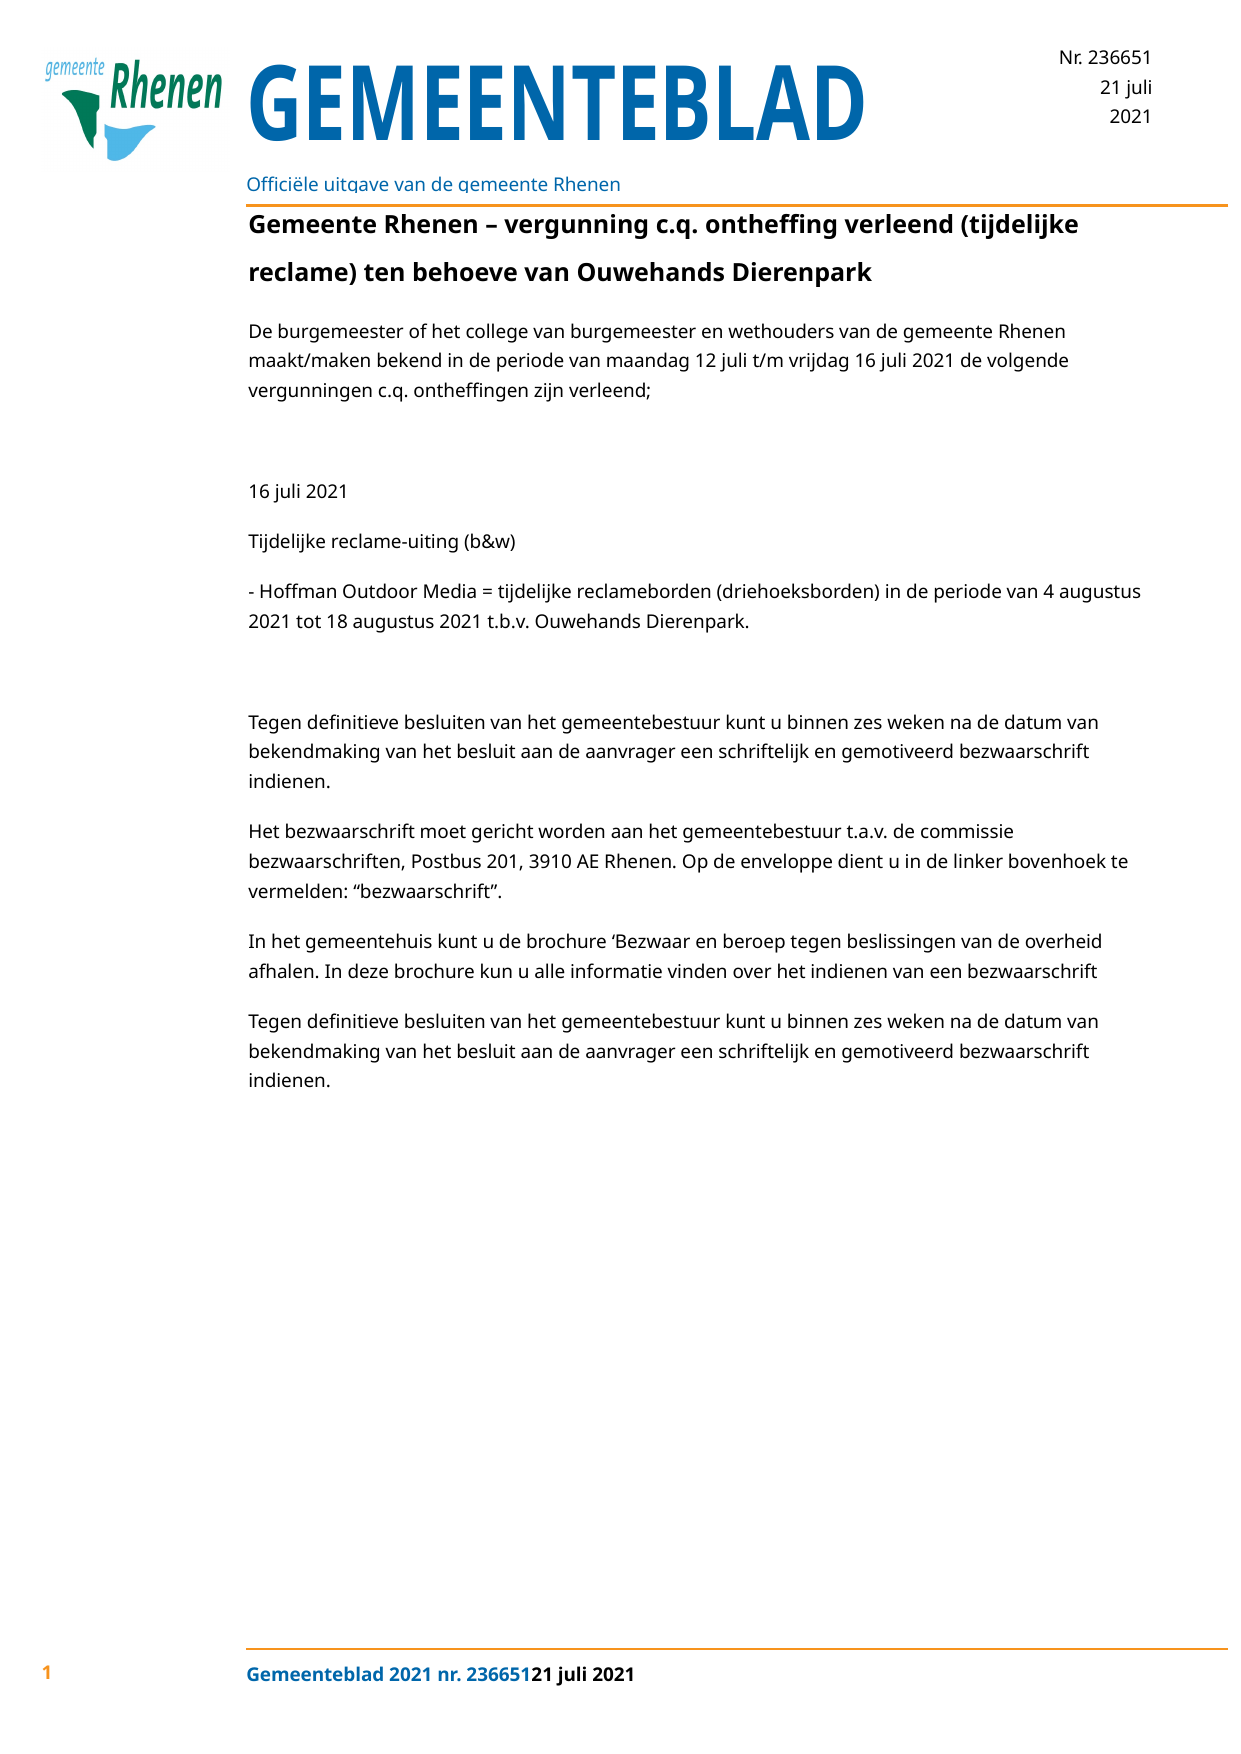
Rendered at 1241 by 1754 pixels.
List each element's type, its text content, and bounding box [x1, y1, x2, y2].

text Tegen definitieve besluiten van het gemeentebestuur kunt u binnen zes weken na de datum van bekendmaking van het besluit aan de aanvrager een schriftelijk en gemotiveerd bezwaarschrift indienen. [248, 709, 1152, 794]
text - Hoffman Outdoor Media = tijdelijke reclameborden (driehoeksborden) in de periode van 4 augustus 2021 tot 18 augustus 2021 t.b.v. Ouwehands Dierenpark. [248, 579, 1152, 634]
text In het gemeentehuis kunt u de brochure ‘Bezwaar en beroep tegen beslissingen van de overheid afhalen. In deze brochure kun u alle informatie vinden over het indienen van een bezwaarschrift [248, 928, 1152, 984]
text De burgemeester of het college van burgemeester en wethouders van de gemeente Rhenen maakt/maken bekend in de periode van maandag 12 juli t/m vrijdag 16 juli 2021 de volgende vergunningen c.q. ontheffingen zijn verleend; [248, 318, 1152, 403]
text 16 juli 2021 [248, 478, 1152, 504]
picture [41, 47, 231, 172]
text Het bezwaarschrift moet gericht worden aan het gemeentebestuur t.a.v. de commissie bezwaarschriften, Postbus 201, 3910 AE Rhenen. Op de enveloppe dient u in de linker bovenhoek te vermelden: “bezwaarschrift”. [248, 819, 1152, 904]
text Tegen definitieve besluiten van het gemeentebestuur kunt u binnen zes weken na de datum van bekendmaking van het besluit aan de aanvrager een schriftelijk en gemotiveerd bezwaarschrift indienen. [248, 1008, 1152, 1093]
text Tijdelijke reclame-uiting (b&w) [248, 528, 1152, 554]
text Gemeente Rhenen – vergunning c.q. ontheffing verleend (tijdelijke reclame) ten behoeve van Ouwehands Dierenpark [248, 207, 1152, 288]
